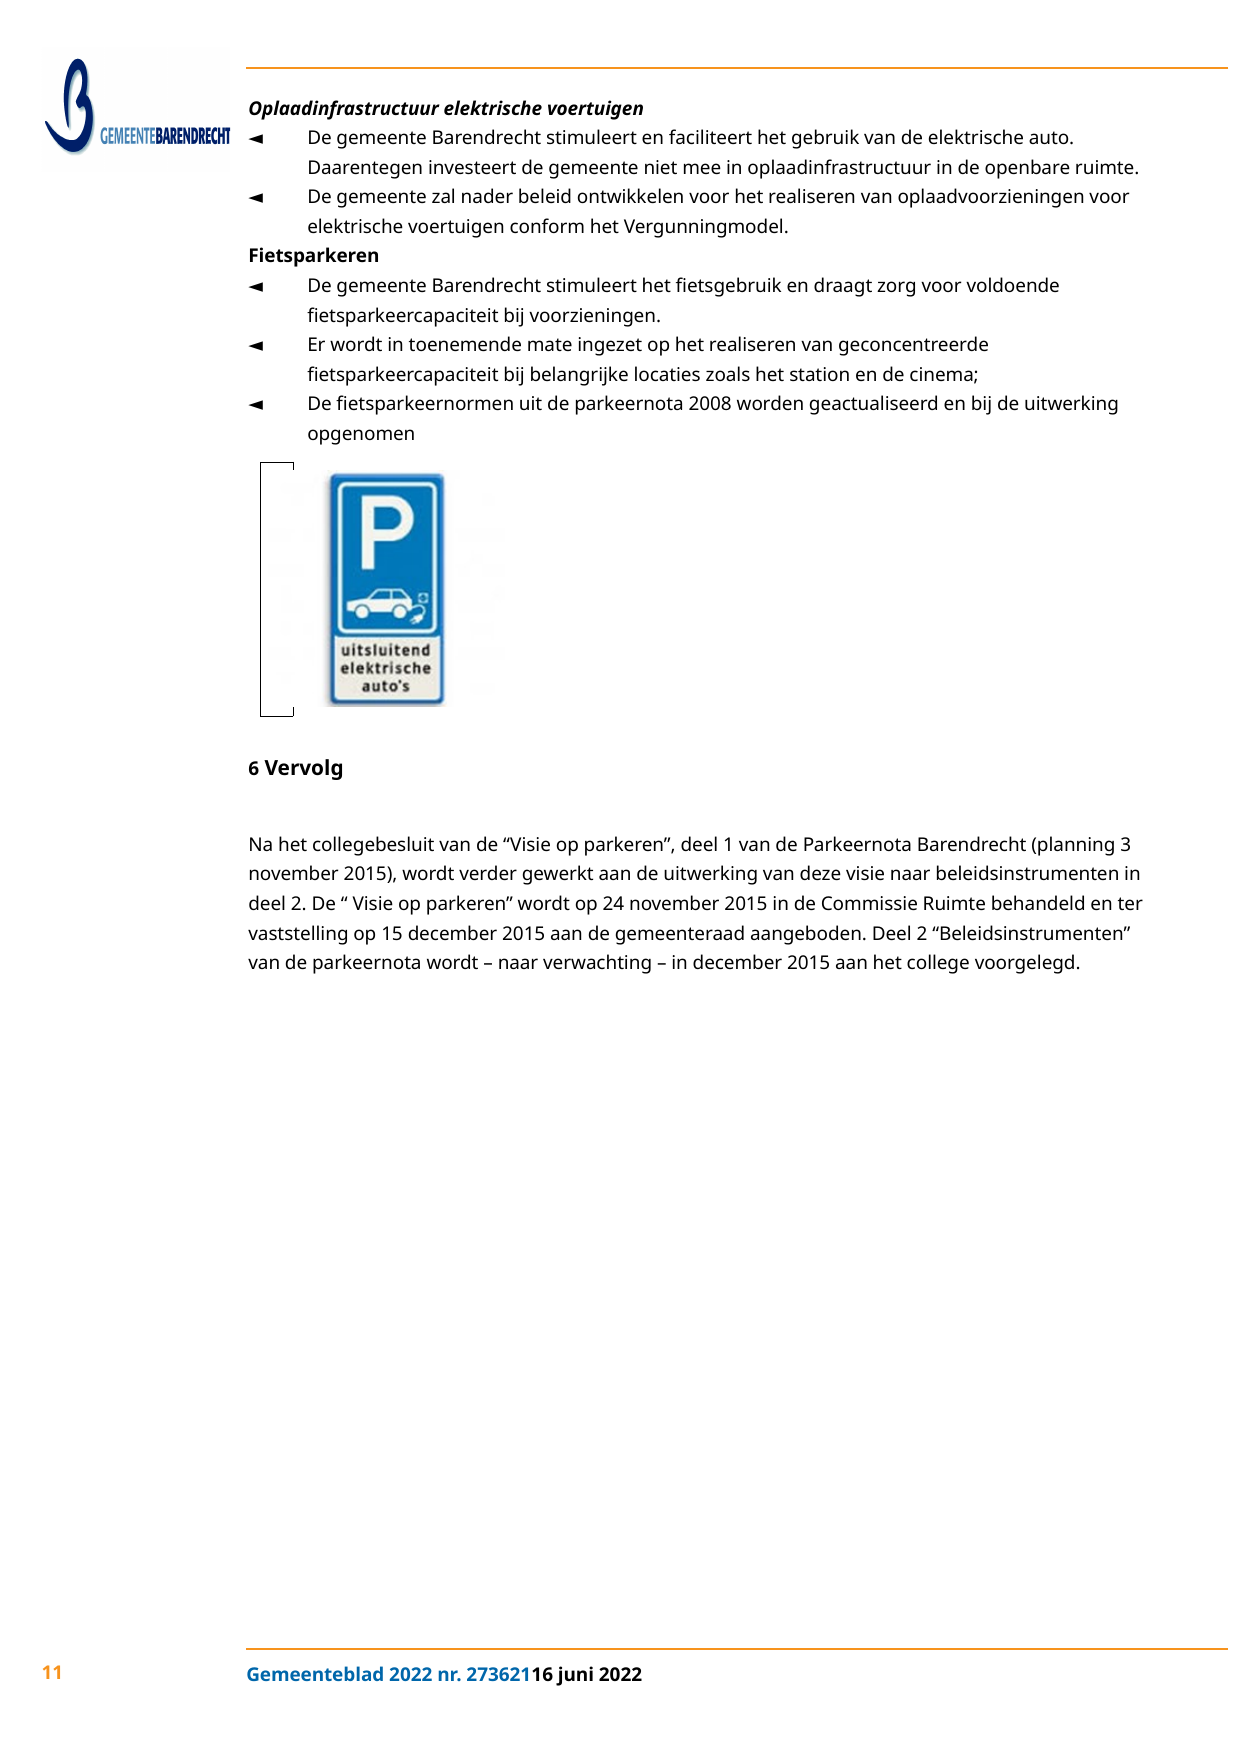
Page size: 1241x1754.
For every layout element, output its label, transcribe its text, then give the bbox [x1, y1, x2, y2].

list De fietsparkeernormen uit de parkeernota 2008 worden geactualiseerd en bij de uitwerking opgenomen [248, 391, 1152, 446]
list Er wordt in toenemende mate ingezet op het realiseren van geconcentreerde fietsparkeercapaciteit bij belangrijke locaties zoals het station en de cinema; [248, 331, 1152, 387]
list De gemeente Barendrecht stimuleert en faciliteert het gebruik van de elektrische auto. Daarentegen investeert de gemeente niet mee in oplaadinfrastructuur in de openbare ruimte. [248, 124, 1152, 180]
list De gemeente Barendrecht stimuleert het fietsgebruik en draagt zorg voor voldoende fietsparkeercapaciteit bij voorzieningen. [248, 272, 1152, 328]
list De gemeente zal nader beleid ontwikkelen voor het realiseren van oplaadvoorzieningen voor elektrische voertuigen conform het Vergunningmodel. [248, 183, 1152, 239]
picture [41, 47, 231, 172]
text 6 Vervolg [248, 753, 1152, 782]
text Na het collegebesluit van de “Visie op parkeren”, deel 1 van de Parkeernota Barendrecht (planning 3 november 2015), wordt verder gewerkt aan de uitwerking van deze visie naar beleidsinstrumenten in deel 2. De “ Visie op parkeren” wordt op 24 november 2015 in de Commissie Ruimte behandeld en ter vaststelling op 15 december 2015 aan de gemeenteraad aangeboden. Deel 2 “Beleidsinstrumenten” van de parkeernota wordt – naar verwachting – in december 2015 aan het college voorgelegd. [248, 831, 1152, 975]
text Fietsparkeren [248, 243, 1152, 268]
text Oplaadinfrastructuur elektrische voertuigen [248, 95, 1152, 121]
picture [268, 470, 505, 707]
